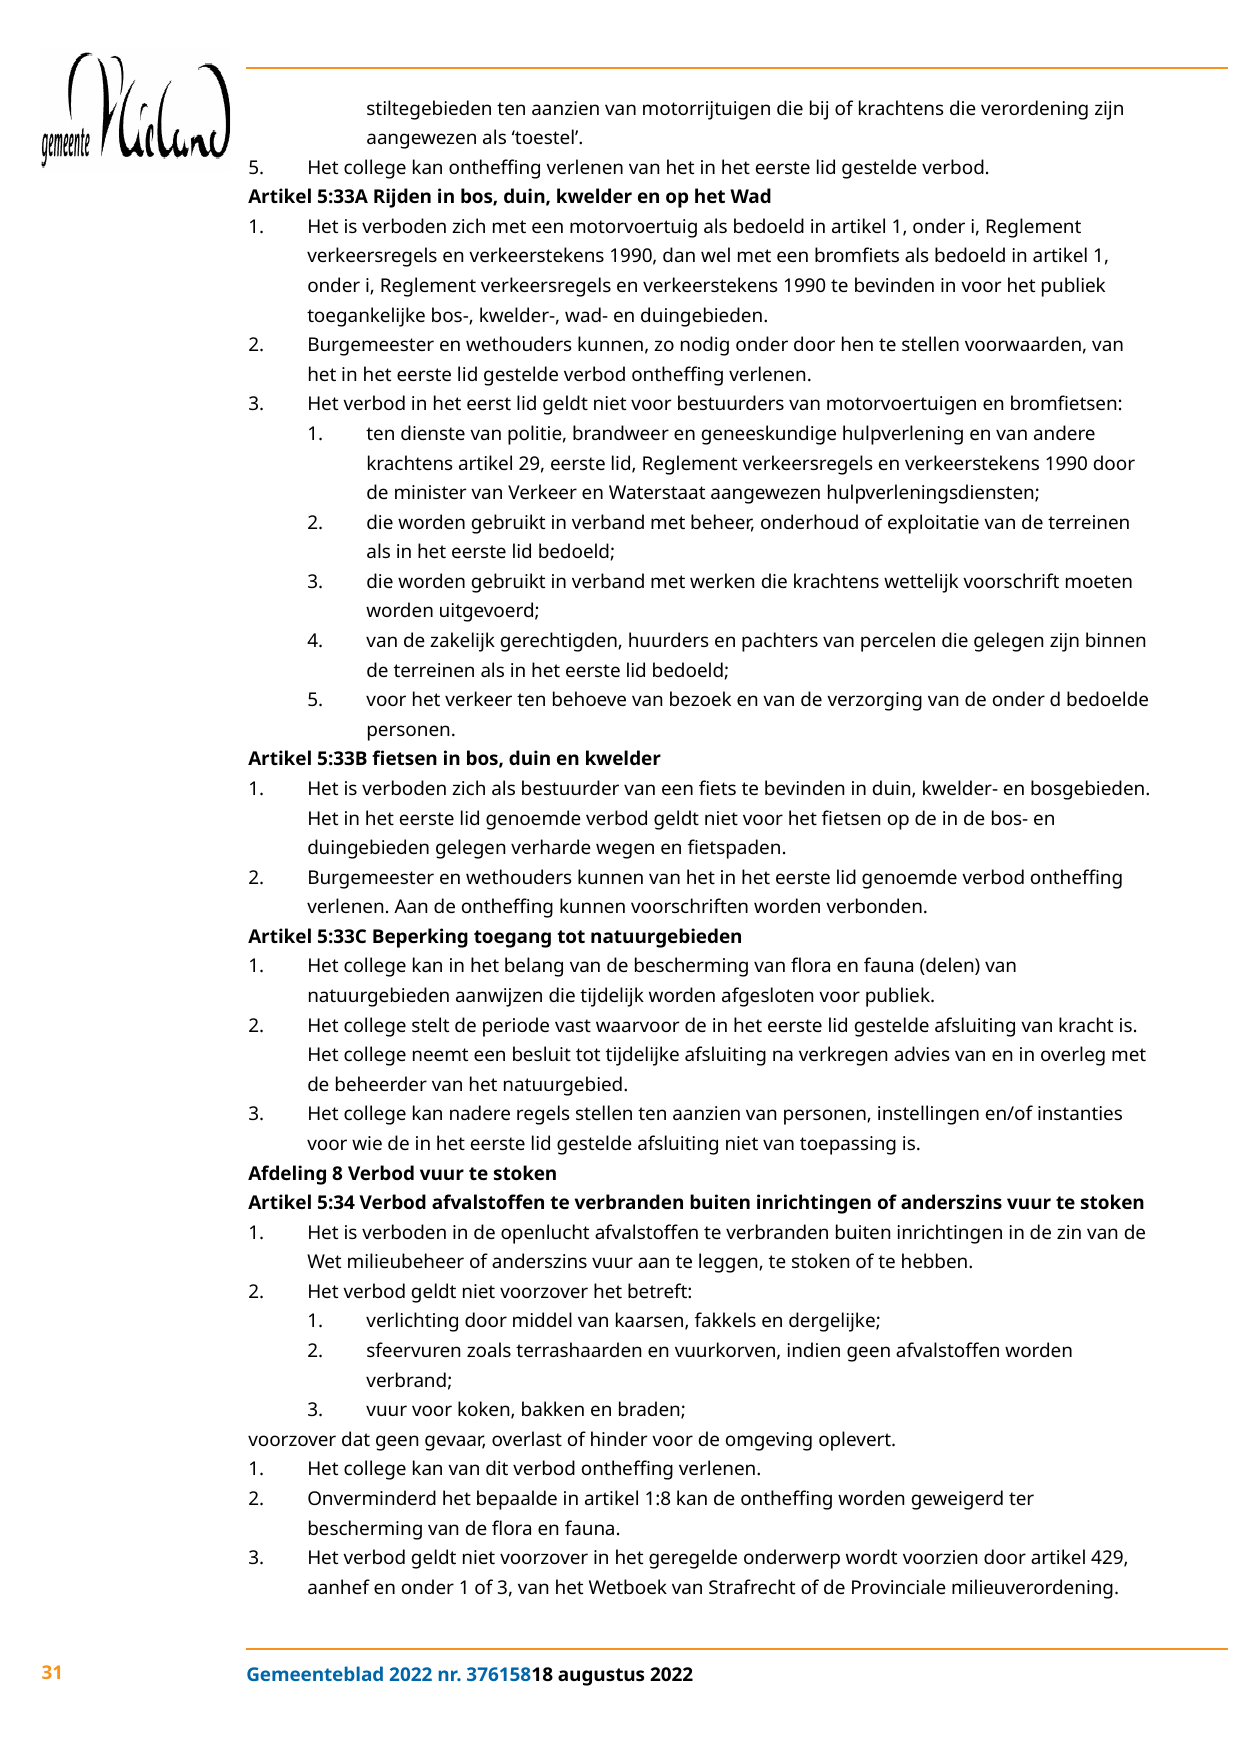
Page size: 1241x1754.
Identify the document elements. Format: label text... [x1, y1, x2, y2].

text Artikel 5:34 Verbod afvalstoffen te verbranden buiten inrichtingen of anderszins vuur te stoken [248, 1189, 1152, 1215]
list die worden gebruikt in verband met beheer, onderhoud of exploitatie van de terreinen als in het eerste lid bedoeld; [307, 509, 1152, 564]
list van de zakelijk gerechtigden, huurders en pachters van percelen die gelegen zijn binnen de terreinen als in het eerste lid bedoeld; [307, 627, 1152, 683]
list stiltegebieden ten aanzien van motorrijtuigen die bij of krachtens die verordening zijn aangewezen als ‘toestel’. [307, 95, 1152, 150]
picture [41, 47, 231, 172]
list Het college kan van dit verbod ontheffing verlenen. [248, 1456, 1152, 1481]
list sfeervuren zoals terrashaarden en vuurkorven, indien geen afvalstoffen worden verbrand; [307, 1337, 1152, 1393]
list Onverminderd het bepaalde in artikel 1:8 kan de ontheffing worden geweigerd ter bescherming van de flora en fauna. [248, 1485, 1152, 1541]
list die worden gebruikt in verband met werken die krachtens wettelijk voorschrift moeten worden uitgevoerd; [307, 568, 1152, 623]
text Artikel 5:33B fietsen in bos, duin en kwelder [248, 746, 1152, 771]
list Het is verboden zich met een motorvoertuig als bedoeld in artikel 1, onder i, Reglement verkeersregels en verkeerstekens 1990, dan wel met een bromfiets als bedoeld in artikel 1, onder i, Reglement verkeersregels en verkeerstekens 1990 te bevinden in voor het publiek toegankelijke bos-, kwelder-, wad- en duingebieden. [248, 213, 1152, 328]
list Het college kan nadere regels stellen ten aanzien van personen, instellingen en/of instanties voor wie de in het eerste lid gestelde afsluiting niet van toepassing is. [248, 1101, 1152, 1156]
list Het verbod geldt niet voorzover het betreft: [248, 1278, 1152, 1304]
list Het is verboden zich als bestuurder van een fiets te bevinden in duin, kwelder- en bosgebieden. Het in het eerste lid genoemde verbod geldt niet voor het fietsen op de in de bos- en duingebieden gelegen verharde wegen en fietspaden. [248, 775, 1152, 860]
list Het verbod geldt niet voorzover in het geregelde onderwerp wordt voorzien door artikel 429, aanhef en onder 1 of 3, van het Wetboek van Strafrecht of de Provinciale milieuverordening. [248, 1544, 1152, 1600]
list voor het verkeer ten behoeve van bezoek en van de verzorging van de onder d bedoelde personen. [307, 686, 1152, 742]
list verlichting door middel van kaarsen, fakkels en dergelijke; [307, 1308, 1152, 1333]
list Burgemeester en wethouders kunnen van het in het eerste lid genoemde verbod ontheffing verlenen. Aan de ontheffing kunnen voorschriften worden verbonden. [248, 864, 1152, 919]
list Burgemeester en wethouders kunnen, zo nodig onder door hen te stellen voorwaarden, van het in het eerste lid gestelde verbod ontheffing verlenen. [248, 331, 1152, 387]
text voorzover dat geen gevaar, overlast of hinder voor de omgeving oplevert. [248, 1426, 1152, 1452]
list Het college kan ontheffing verlenen van het in het eerste lid gestelde verbod. [248, 154, 1152, 180]
list Het is verboden in de openlucht afvalstoffen te verbranden buiten inrichtingen in de zin van de Wet milieubeheer of anderszins vuur aan te leggen, te stoken of te hebben. [248, 1219, 1152, 1274]
list ten dienste van politie, brandweer en geneeskundige hulpverlening en van andere krachtens artikel 29, eerste lid, Reglement verkeersregels en verkeerstekens 1990 door de minister van Verkeer en Waterstaat aangewezen hulpverleningsdiensten; [307, 420, 1152, 505]
list Het verbod in het eerst lid geldt niet voor bestuurders van motorvoertuigen en bromfietsen: [248, 391, 1152, 416]
list vuur voor koken, bakken en braden; [307, 1396, 1152, 1422]
text Afdeling 8 Verbod vuur te stoken [248, 1160, 1152, 1186]
list Het college stelt de periode vast waarvoor de in het eerste lid gestelde afsluiting van kracht is. Het college neemt een besluit tot tijdelijke afsluiting na verkregen advies van en in overleg met de beheerder van het natuurgebied. [248, 1012, 1152, 1097]
list Het college kan in het belang van de bescherming van flora en fauna (delen) van natuurgebieden aanwijzen die tijdelijk worden afgesloten voor publiek. [248, 953, 1152, 1008]
text Artikel 5:33A Rijden in bos, duin, kwelder en op het Wad [248, 183, 1152, 209]
text Artikel 5:33C Beperking toegang tot natuurgebieden [248, 923, 1152, 949]
